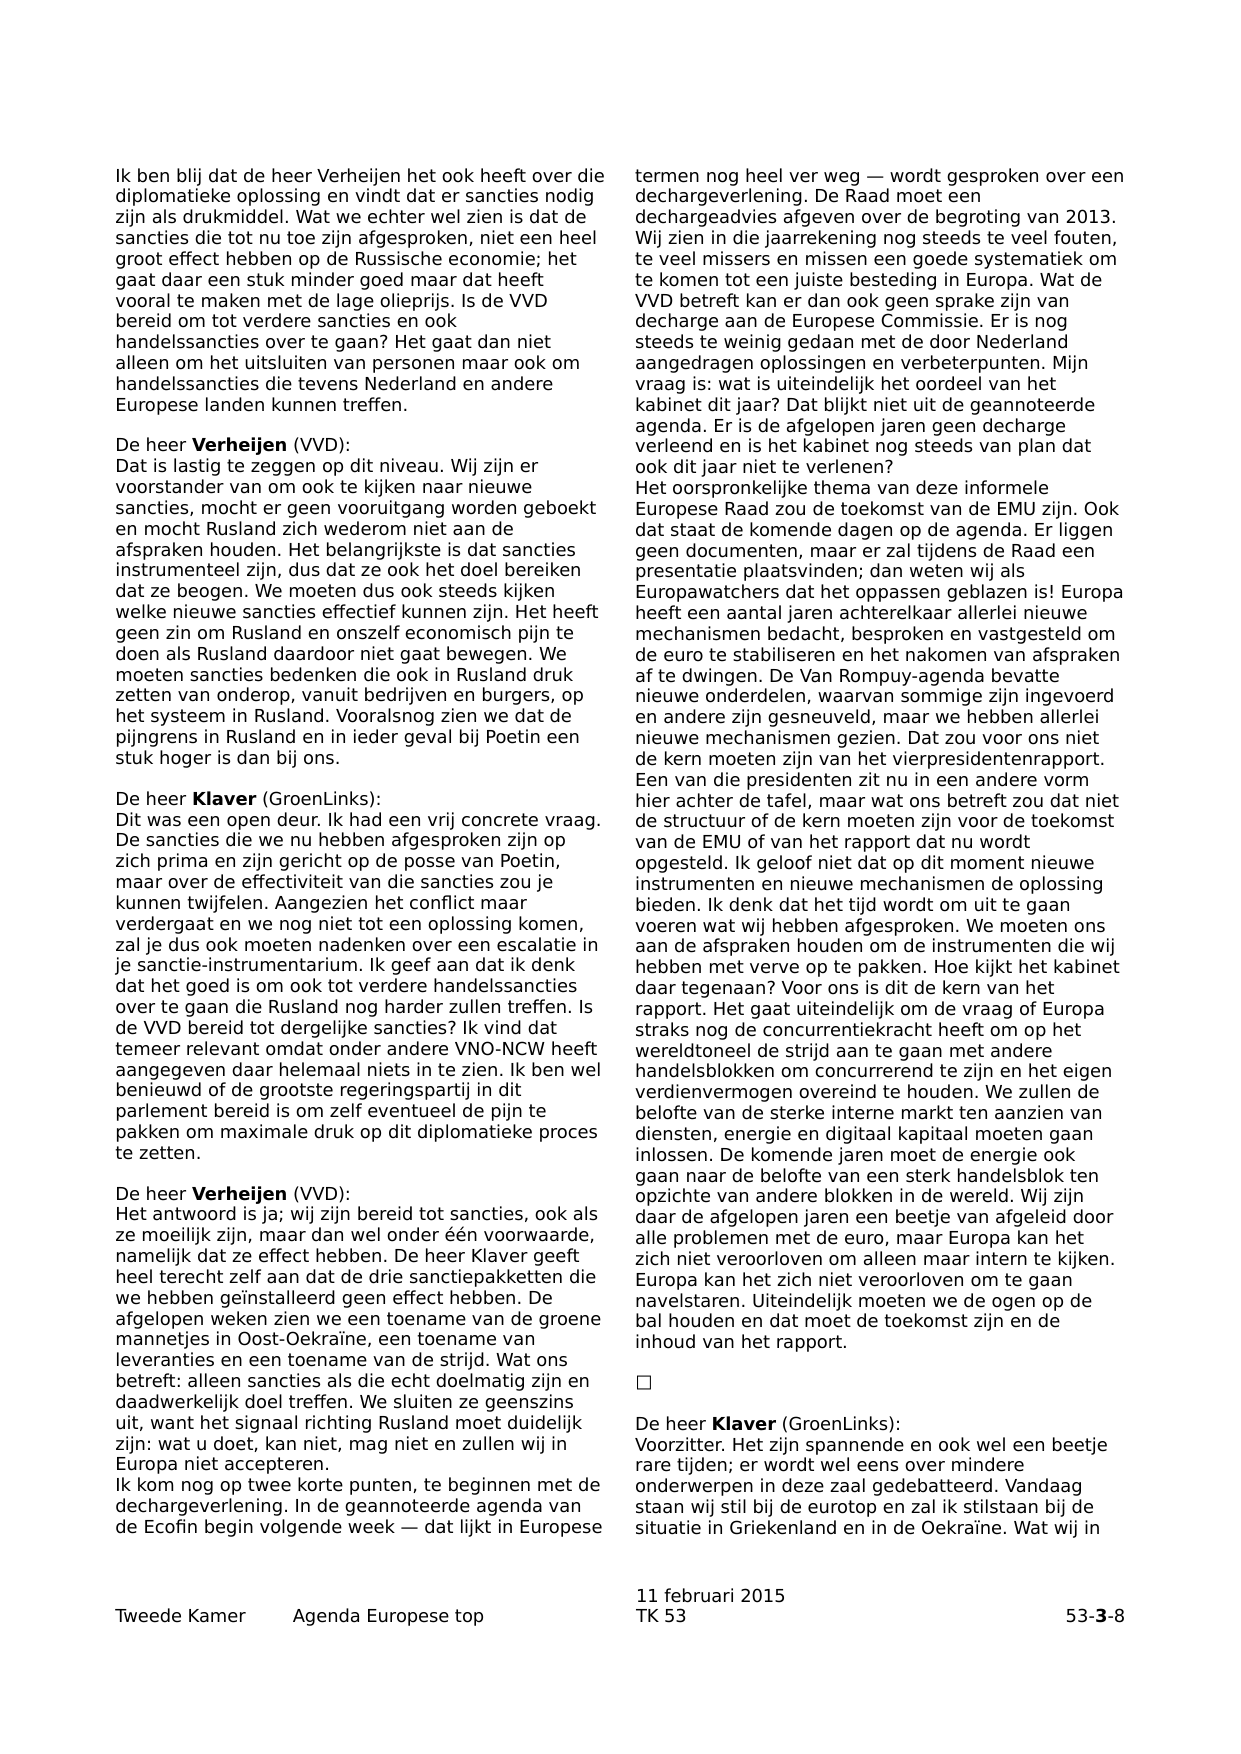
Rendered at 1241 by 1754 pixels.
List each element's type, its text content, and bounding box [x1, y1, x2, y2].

text De heer Klaver (GroenLinks): [115, 788, 605, 809]
text Dit was een open deur. Ik had een vrij concrete vraag. De sancties die we nu hebben afgesproken zijn op zich prima en zijn gericht op de posse van Poetin, maar over de effectiviteit van die sancties zou je kunnen twijfelen. Aangezien het conflict maar verdergaat en we nog niet tot een oplossing komen, zal je dus ook moeten nadenken over een escalatie in je sanctie-instrumentarium. Ik geef aan dat ik denk dat het goed is om ook tot verdere handelssancties over te gaan die Rusland nog harder zullen treffen. Is de VVD bereid tot dergelijke sancties? Ik vind dat temeer relevant omdat onder andere VNO-NCW heeft aangegeven daar helemaal niets in te zien. Ik ben wel benieuwd of de grootste regeringspartij in dit parlement bereid is om zelf eventueel de pijn te pakken om maximale druk op dit diplomatieke proces te zetten. [115, 809, 605, 1163]
text Het antwoord is ja; wij zijn bereid tot sancties, ook als ze moeilijk zijn, maar dan wel onder één voorwaarde, namelijk dat ze effect hebben. De heer Klaver geeft heel terecht zelf aan dat de drie sanctiepakketten die we hebben geïnstalleerd geen effect hebben. De afgelopen weken zien we een toename van de groene mannetjes in Oost-Oekraïne, een toename van leveranties en een toename van de strijd. Wat ons betreft: alleen sancties als die echt doelmatig zijn en daadwerkelijk doel treffen. We sluiten ze geenszins uit, want het signaal richting Rusland moet duidelijk zijn: wat u doet, kan niet, mag niet en zullen wij in Europa niet accepteren. [115, 1204, 605, 1475]
text De heer Klaver (GroenLinks): [635, 1413, 1125, 1434]
text Ik ben blij dat de heer Verheijen het ook heeft over die diplomatieke oplossing en vindt dat er sancties nodig zijn als drukmiddel. Wat we echter wel zien is dat de sancties die tot nu toe zijn afgesproken, niet een heel groot effect hebben op de Russische economie; het gaat daar een stuk minder goed maar dat heeft vooral te maken met de lage olieprijs. Is de VVD bereid om tot verdere sancties en ook handelssancties over te gaan? Het gaat dan niet alleen om het uitsluiten van personen maar ook om handelssancties die tevens Nederland en andere Europese landen kunnen treffen. [115, 165, 605, 415]
text termen nog heel ver weg — wordt gesproken over een dechargeverlening. De Raad moet een dechargeadvies afgeven over de begroting van 2013. Wij zien in die jaarrekening nog steeds te veel fouten, te veel missers en missen een goede systematiek om te komen tot een juiste besteding in Europa. Wat de VVD betreft kan er dan ook geen sprake zijn van decharge aan de Europese Commissie. Er is nog steeds te weinig gedaan met de door Nederland aangedragen oplossingen en verbeterpunten. Mijn vraag is: wat is uiteindelijk het oordeel van het kabinet dit jaar? Dat blijkt niet uit de geannoteerde agenda. Er is de afgelopen jaren geen decharge verleend en is het kabinet nog steeds van plan dat ook dit jaar niet te verlenen? [635, 165, 1125, 478]
text ⬜ [635, 1373, 1125, 1393]
text De heer Verheijen (VVD): [115, 1183, 605, 1204]
text Voorzitter. Het zijn spannende en ook wel een beetje rare tijden; er wordt wel eens over mindere onderwerpen in deze zaal gedebatteerd. Vandaag staan wij stil bij de eurotop en zal ik stilstaan bij de situatie in Griekenland en in de Oekraïne. Wat wij in [635, 1434, 1125, 1538]
text Ik kom nog op twee korte punten, te beginnen met de dechargeverlening. In de geannoteerde agenda van de Ecofin begin volgende week — dat lijkt in Europese [115, 1475, 605, 1537]
text Dat is lastig te zeggen op dit niveau. Wij zijn er voorstander van om ook te kijken naar nieuwe sancties, mocht er geen vooruitgang worden geboekt en mocht Rusland zich wederom niet aan de afspraken houden. Het belangrijkste is dat sancties instrumenteel zijn, dus dat ze ook het doel bereiken dat ze beogen. We moeten dus ook steeds kijken welke nieuwe sancties effectief kunnen zijn. Het heeft geen zin om Rusland en onszelf economisch pijn te doen als Rusland daardoor niet gaat bewegen. We moeten sancties bedenken die ook in Rusland druk zetten van onderop, vanuit bedrijven en burgers, op het systeem in Rusland. Vooralsnog zien we dat de pijngrens in Rusland en in ieder geval bij Poetin een stuk hoger is dan bij ons. [115, 456, 605, 768]
text De heer Verheijen (VVD): [115, 435, 605, 456]
text Het oorspronkelijke thema van deze informele Europese Raad zou de toekomst van de EMU zijn. Ook dat staat de komende dagen op de agenda. Er liggen geen documenten, maar er zal tijdens de Raad een presentatie plaatsvinden; dan weten wij als Europawatchers dat het oppassen geblazen is! Europa heeft een aantal jaren achterelkaar allerlei nieuwe mechanismen bedacht, besproken en vastgesteld om de euro te stabiliseren en het nakomen van afspraken af te dwingen. De Van Rompuy-agenda bevatte nieuwe onderdelen, waarvan sommige zijn ingevoerd en andere zijn gesneuveld, maar we hebben allerlei nieuwe mechanismen gezien. Dat zou voor ons niet de kern moeten zijn van het vierpresidentenrapport. Een van die presidenten zit nu in een andere vorm hier achter de tafel, maar wat ons betreft zou dat niet de structuur of de kern moeten zijn voor de toekomst van de EMU of van het rapport dat nu wordt opgesteld. Ik geloof niet dat op dit moment nieuwe instrumenten en nieuwe mechanismen de oplossing bieden. Ik denk dat het tijd wordt om uit te gaan voeren wat wij hebben afgesproken. We moeten ons aan de afspraken houden om de instrumenten die wij hebben met verve op te pakken. Hoe kijkt het kabinet daar tegenaan? Voor ons is dit de kern van het rapport. Het gaat uiteindelijk om de vraag of Europa straks nog de concurrentiekracht heeft om op het wereldtoneel de strijd aan te gaan met andere handelsblokken om concurrerend te zijn en het eigen verdienvermogen overeind te houden. We zullen de belofte van de sterke interne markt ten aanzien van diensten, energie en digitaal kapitaal moeten gaan inlossen. De komende jaren moet de energie ook gaan naar de belofte van een sterk handelsblok ten opzichte van andere blokken in de wereld. Wij zijn daar de afgelopen jaren een beetje van afgeleid door alle problemen met de euro, maar Europa kan het zich niet veroorloven om alleen maar intern te kijken. Europa kan het zich niet veroorloven om te gaan navelstaren. Uiteindelijk moeten we de ogen op de bal houden en dat moet de toekomst zijn en de inhoud van het rapport. [635, 478, 1125, 1353]
